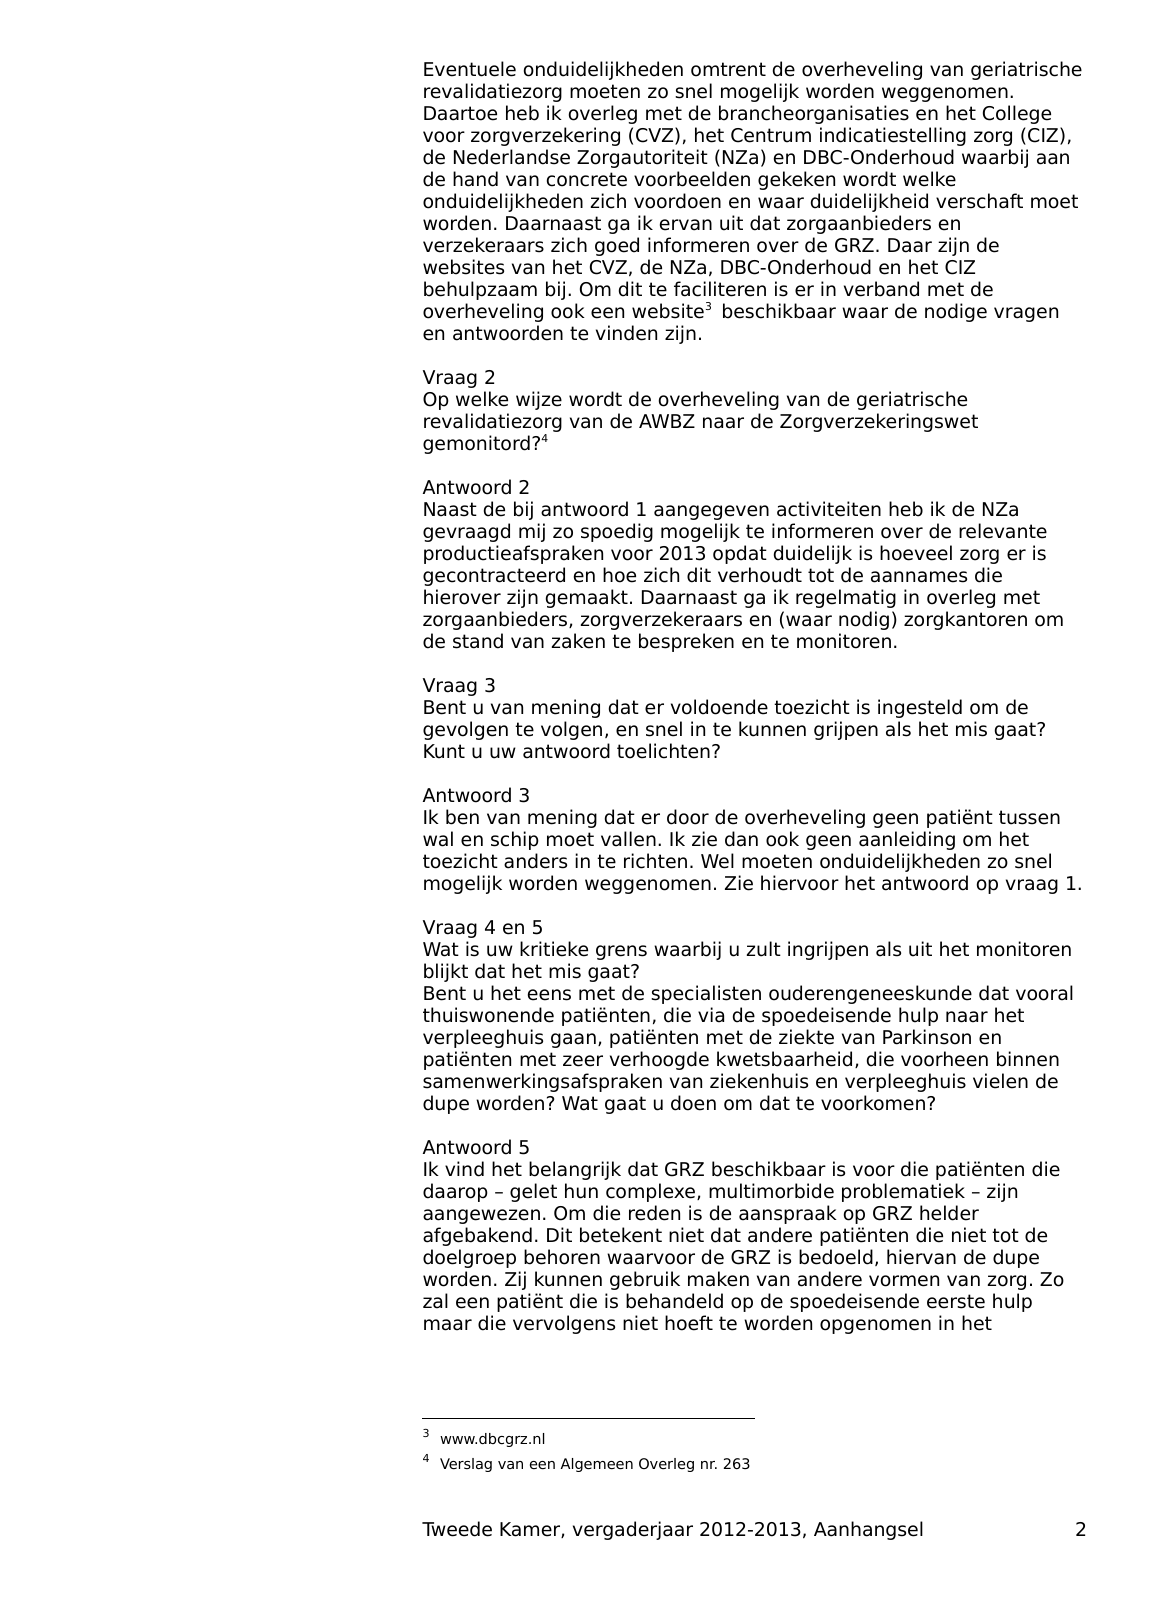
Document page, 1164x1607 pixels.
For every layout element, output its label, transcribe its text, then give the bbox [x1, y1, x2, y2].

text Vraag 3 [422, 675, 1087, 697]
text Bent u van mening dat er voldoende toezicht is ingesteld om de gevolgen te volgen, en snel in te kunnen grijpen als het mis gaat? Kunt u uw antwoord toelichten? [422, 697, 1087, 763]
text Wat is uw kritieke grens waarbij u zult ingrijpen als uit het monitoren blijkt dat het mis gaat? [422, 939, 1087, 983]
text Ik vind het belangrijk dat GRZ beschikbaar is voor die patiënten die daarop – gelet hun complexe, multimorbide problematiek – zijn aangewezen. Om die reden is de aanspraak op GRZ helder afgebakend. Dit betekent niet dat andere patiënten die niet tot de doelgroep behoren waarvoor de GRZ is bedoeld, hiervan de dupe worden. Zij kunnen gebruik maken van andere vormen van zorg. Zo zal een patiënt die is behandeld op de spoedeisende eerste hulp maar die vervolgens niet hoeft te worden opgenomen in het [422, 1159, 1087, 1335]
text Ik ben van mening dat er door de overheveling geen patiënt tussen wal en schip moet vallen. Ik zie dan ook geen aanleiding om het toezicht anders in te richten. Wel moeten onduidelijkheden zo snel mogelijk worden weggenomen. Zie hiervoor het antwoord op vraag 1. [422, 807, 1087, 895]
text Antwoord 3 [422, 785, 1087, 807]
text Vraag 2 [422, 367, 1087, 389]
text Antwoord 2 [422, 477, 1087, 499]
text Bent u het eens met de specialisten ouderengeneeskunde dat vooral thuiswonende patiënten, die via de spoedeisende hulp naar het verpleeghuis gaan, patiënten met de ziekte van Parkinson en patiënten met zeer verhoogde kwetsbaarheid, die voorheen binnen samenwerkingsafspraken van ziekenhuis en verpleeghuis vielen de dupe worden? Wat gaat u doen om dat te voorkomen? [422, 983, 1087, 1115]
text Antwoord 5 [422, 1137, 1087, 1159]
text Eventuele onduidelijkheden omtrent de overheveling van geriatrische revalidatiezorg moeten zo snel mogelijk worden weggenomen. Daartoe heb ik overleg met de brancheorganisaties en het College voor zorgverzekering (CVZ), het Centrum indicatiestelling zorg (CIZ), de Nederlandse Zorgautoriteit (NZa) en DBC-Onderhoud waarbij aan de hand van concrete voorbeelden gekeken wordt welke onduidelijkheden zich voordoen en waar duidelijkheid verschaft moet worden. Daarnaast ga ik ervan uit dat zorgaanbieders en verzekeraars zich goed informeren over de GRZ. Daar zijn de websites van het CVZ, de NZa, DBC-Onderhoud en het CIZ behulpzaam bij. Om dit te faciliteren is er in verband met de overheveling ook een website beschikbaar waar de nodige vragen en antwoorden te vinden zijn. [422, 59, 1087, 345]
text Verslag van een Algemeen Overleg nr. 263 [422, 1452, 1087, 1474]
text www.dbcgrz.nl [422, 1427, 1087, 1449]
text Vraag 4 en 5 [422, 917, 1087, 939]
text Naast de bij antwoord 1 aangegeven activiteiten heb ik de NZa gevraagd mij zo spoedig mogelijk te informeren over de relevante productieafspraken voor 2013 opdat duidelijk is hoeveel zorg er is gecontracteerd en hoe zich dit verhoudt tot de aannames die hierover zijn gemaakt. Daarnaast ga ik regelmatig in overleg met zorgaanbieders, zorgverzekeraars en (waar nodig) zorgkantoren om de stand van zaken te bespreken en te monitoren. [422, 499, 1087, 653]
text Op welke wijze wordt de overheveling van de geriatrische revalidatiezorg van de AWBZ naar de Zorgverzekeringswet gemonitord? [422, 389, 1087, 455]
